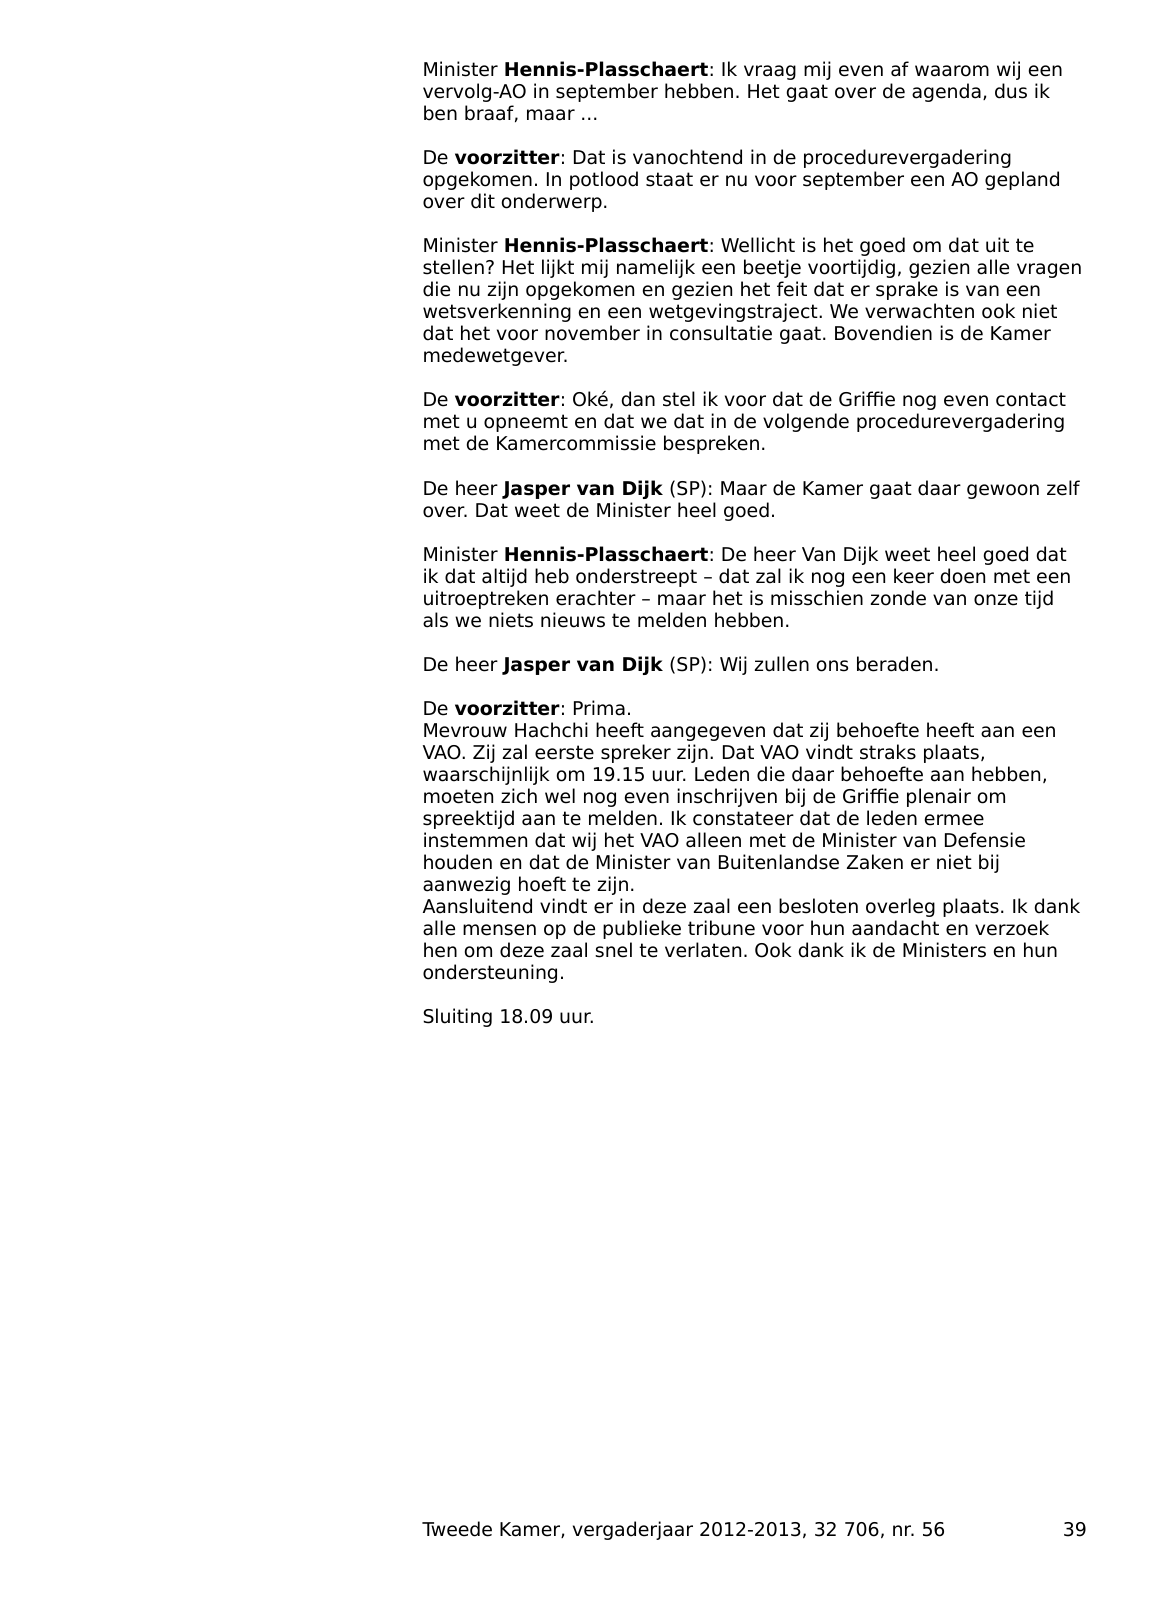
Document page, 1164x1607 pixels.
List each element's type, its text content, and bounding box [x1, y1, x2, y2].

text De voorzitter: Prima. [422, 698, 1087, 720]
text De heer Jasper van Dijk (SP): Maar de Kamer gaat daar gewoon zelf over. Dat weet de Minister heel goed. [422, 477, 1087, 521]
text Aansluitend vindt er in deze zaal een besloten overleg plaats. Ik dank alle mensen op de publieke tribune voor hun aandacht en verzoek hen om deze zaal snel te verlaten. Ook dank ik de Ministers en hun ondersteuning. [422, 896, 1087, 984]
text De voorzitter: Dat is vanochtend in de procedurevergadering opgekomen. In potlood staat er nu voor september een AO gepland over dit onderwerp. [422, 147, 1087, 213]
text Minister Hennis-Plasschaert: De heer Van Dijk weet heel goed dat ik dat altijd heb onderstreept – dat zal ik nog een keer doen met een uitroeptreken erachter – maar het is misschien zonde van onze tijd als we niets nieuws te melden hebben. [422, 544, 1087, 632]
text Minister Hennis-Plasschaert: Ik vraag mij even af waarom wij een vervolg-AO in september hebben. Het gaat over de agenda, dus ik ben braaf, maar ... [422, 59, 1087, 125]
text Minister Hennis-Plasschaert: Wellicht is het goed om dat uit te stellen? Het lijkt mij namelijk een beetje voortijdig, gezien alle vragen die nu zijn opgekomen en gezien het feit dat er sprake is van een wetsverkenning en een wetgevingstraject. We verwachten ook niet dat het voor november in consultatie gaat. Bovendien is de Kamer medewetgever. [422, 235, 1087, 367]
text De voorzitter: Oké, dan stel ik voor dat de Griffie nog even contact met u opneemt en dat we dat in de volgende procedurevergadering met de Kamercommissie bespreken. [422, 389, 1087, 455]
text Mevrouw Hachchi heeft aangegeven dat zij behoefte heeft aan een VAO. Zij zal eerste spreker zijn. Dat VAO vindt straks plaats, waarschijnlijk om 19.15 uur. Leden die daar behoefte aan hebben, moeten zich wel nog even inschrijven bij de Griffie plenair om spreektijd aan te melden. Ik constateer dat de leden ermee instemmen dat wij het VAO alleen met de Minister van Defensie houden en dat de Minister van Buitenlandse Zaken er niet bij aanwezig hoeft te zijn. [422, 720, 1087, 896]
text Sluiting 18.09 uur. [422, 1006, 1087, 1028]
text De heer Jasper van Dijk (SP): Wij zullen ons beraden. [422, 654, 1087, 676]
